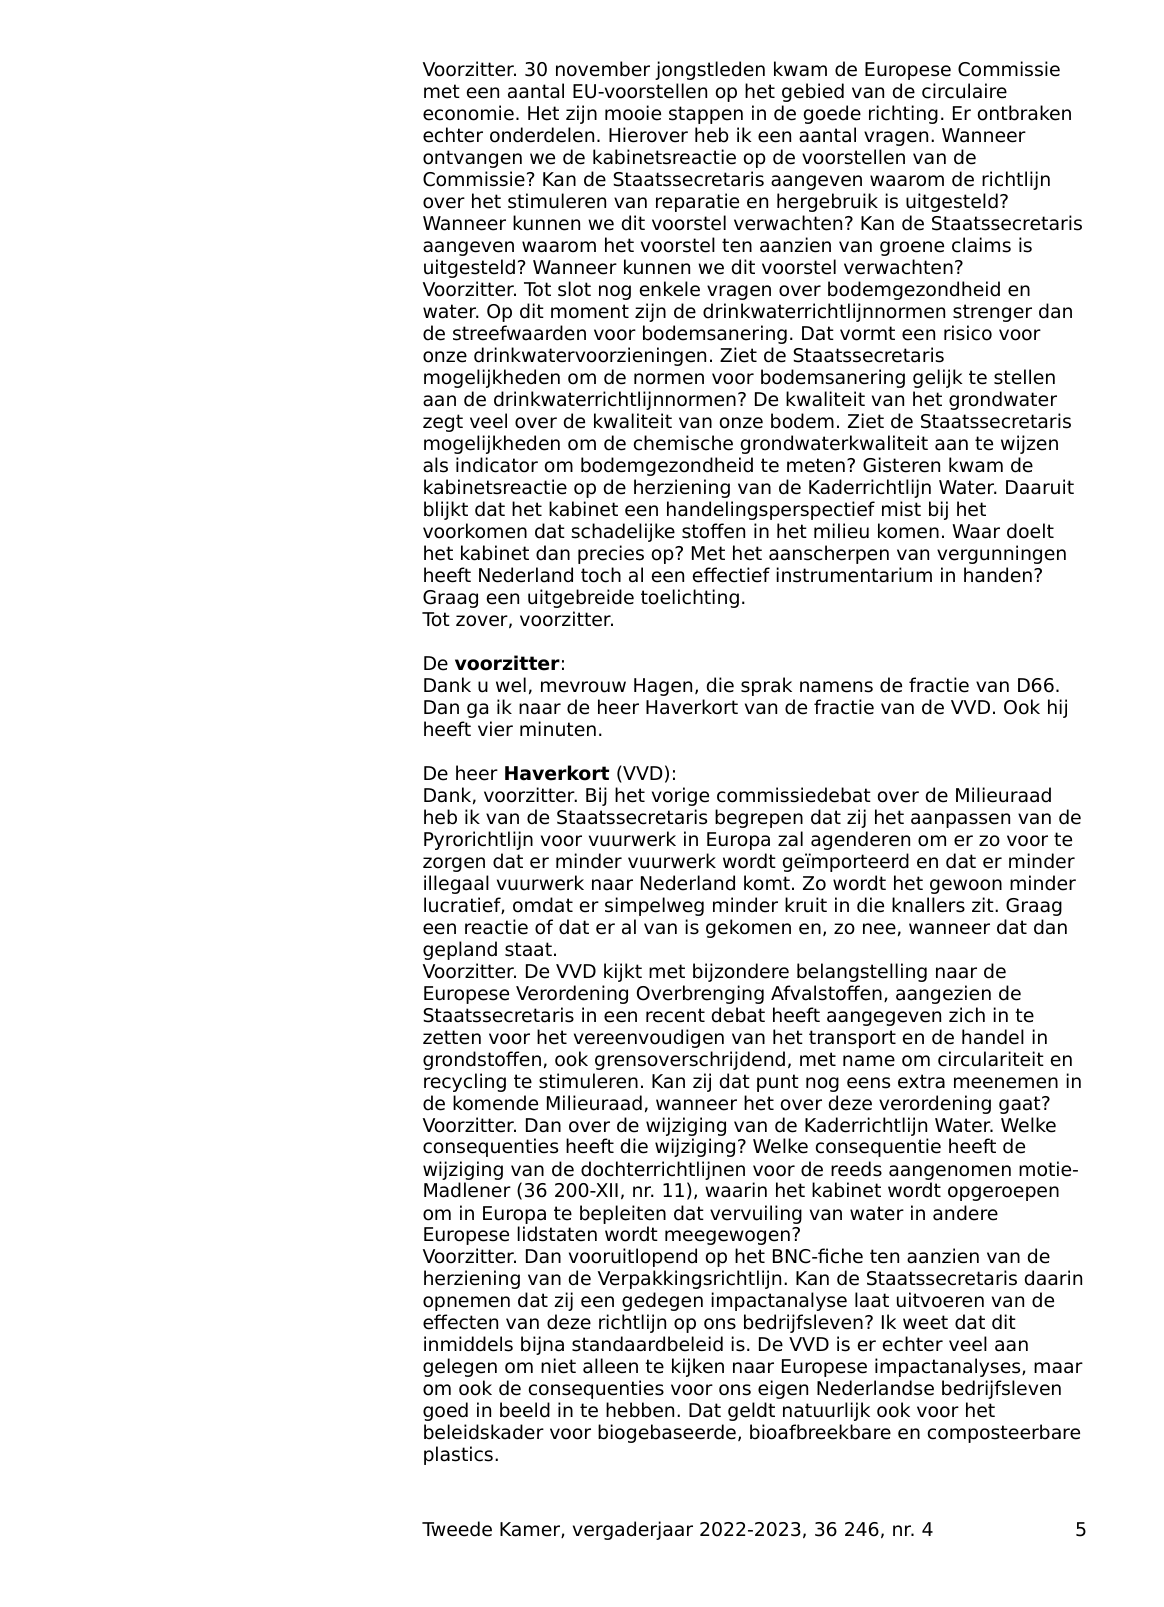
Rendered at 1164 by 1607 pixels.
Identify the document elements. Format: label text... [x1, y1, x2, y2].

text Dank u wel, mevrouw Hagen, die sprak namens de fractie van D66. Dan ga ik naar de heer Haverkort van de fractie van de VVD. Ook hij heeft vier minuten. [422, 675, 1087, 741]
text Voorzitter. De VVD kijkt met bijzondere belangstelling naar de Europese Verordening Overbrenging Afvalstoffen, aangezien de Staatssecretaris in een recent debat heeft aangegeven zich in te zetten voor het vereenvoudigen van het transport en de handel in grondstoffen, ook grensoverschrijdend, met name om circulariteit en recycling te stimuleren. Kan zij dat punt nog eens extra meenemen in de komende Milieuraad, wanneer het over deze verordening gaat? [422, 961, 1087, 1114]
text De voorzitter: [422, 653, 1087, 675]
text Voorzitter. Dan vooruitlopend op het BNC-fiche ten aanzien van de herziening van de Verpakkingsrichtlijn. Kan de Staatssecretaris daarin opnemen dat zij een gedegen impactanalyse laat uitvoeren van de effecten van deze richtlijn op ons bedrijfsleven? Ik weet dat dit inmiddels bijna standaardbeleid is. De VVD is er echter veel aan gelegen om niet alleen te kijken naar Europese impactanalyses, maar om ook de consequenties voor ons eigen Nederlandse bedrijfsleven goed in beeld in te hebben. Dat geldt natuurlijk ook voor het beleidskader voor biogebaseerde, bioafbreekbare en composteerbare plastics. [422, 1246, 1087, 1466]
text De heer Haverkort (VVD): [422, 763, 1087, 785]
text Voorzitter. Dan over de wijziging van de Kaderrichtlijn Water. Welke consequenties heeft die wijziging? Welke consequentie heeft de wijziging van de dochterrichtlijnen voor de reeds aangenomen motie-Madlener (36 200-XII, nr. 11), waarin het kabinet wordt opgeroepen om in Europa te bepleiten dat vervuiling van water in andere Europese lidstaten wordt meegewogen? [422, 1114, 1087, 1246]
text Voorzitter. Tot slot nog enkele vragen over bodemgezondheid en water. Op dit moment zijn de drinkwaterrichtlijnnormen strenger dan de streefwaarden voor bodemsanering. Dat vormt een risico voor onze drinkwatervoorzieningen. Ziet de Staatssecretaris mogelijkheden om de normen voor bodemsanering gelijk te stellen aan de drinkwaterrichtlijnnormen? De kwaliteit van het grondwater zegt veel over de kwaliteit van onze bodem. Ziet de Staatssecretaris mogelijkheden om de chemische grondwaterkwaliteit aan te wijzen als indicator om bodemgezondheid te meten? Gisteren kwam de kabinetsreactie op de herziening van de Kaderrichtlijn Water. Daaruit blijkt dat het kabinet een handelingsperspectief mist bij het voorkomen dat schadelijke stoffen in het milieu komen. Waar doelt het kabinet dan precies op? Met het aanscherpen van vergunningen heeft Nederland toch al een effectief instrumentarium in handen? Graag een uitgebreide toelichting. [422, 279, 1087, 608]
text Dank, voorzitter. Bij het vorige commissiedebat over de Milieuraad heb ik van de Staatssecretaris begrepen dat zij het aanpassen van de Pyrorichtlijn voor vuurwerk in Europa zal agenderen om er zo voor te zorgen dat er minder vuurwerk wordt geïmporteerd en dat er minder illegaal vuurwerk naar Nederland komt. Zo wordt het gewoon minder lucratief, omdat er simpelweg minder kruit in die knallers zit. Graag een reactie of dat er al van is gekomen en, zo nee, wanneer dat dan gepland staat. [422, 785, 1087, 961]
text Tot zover, voorzitter. [422, 608, 1087, 631]
text Voorzitter. 30 november jongstleden kwam de Europese Commissie met een aantal EU-voorstellen op het gebied van de circulaire economie. Het zijn mooie stappen in de goede richting. Er ontbraken echter onderdelen. Hierover heb ik een aantal vragen. Wanneer ontvangen we de kabinetsreactie op de voorstellen van de Commissie? Kan de Staatssecretaris aangeven waarom de richtlijn over het stimuleren van reparatie en hergebruik is uitgesteld? Wanneer kunnen we dit voorstel verwachten? Kan de Staatssecretaris aangeven waarom het voorstel ten aanzien van groene claims is uitgesteld? Wanneer kunnen we dit voorstel verwachten? [422, 59, 1087, 279]
